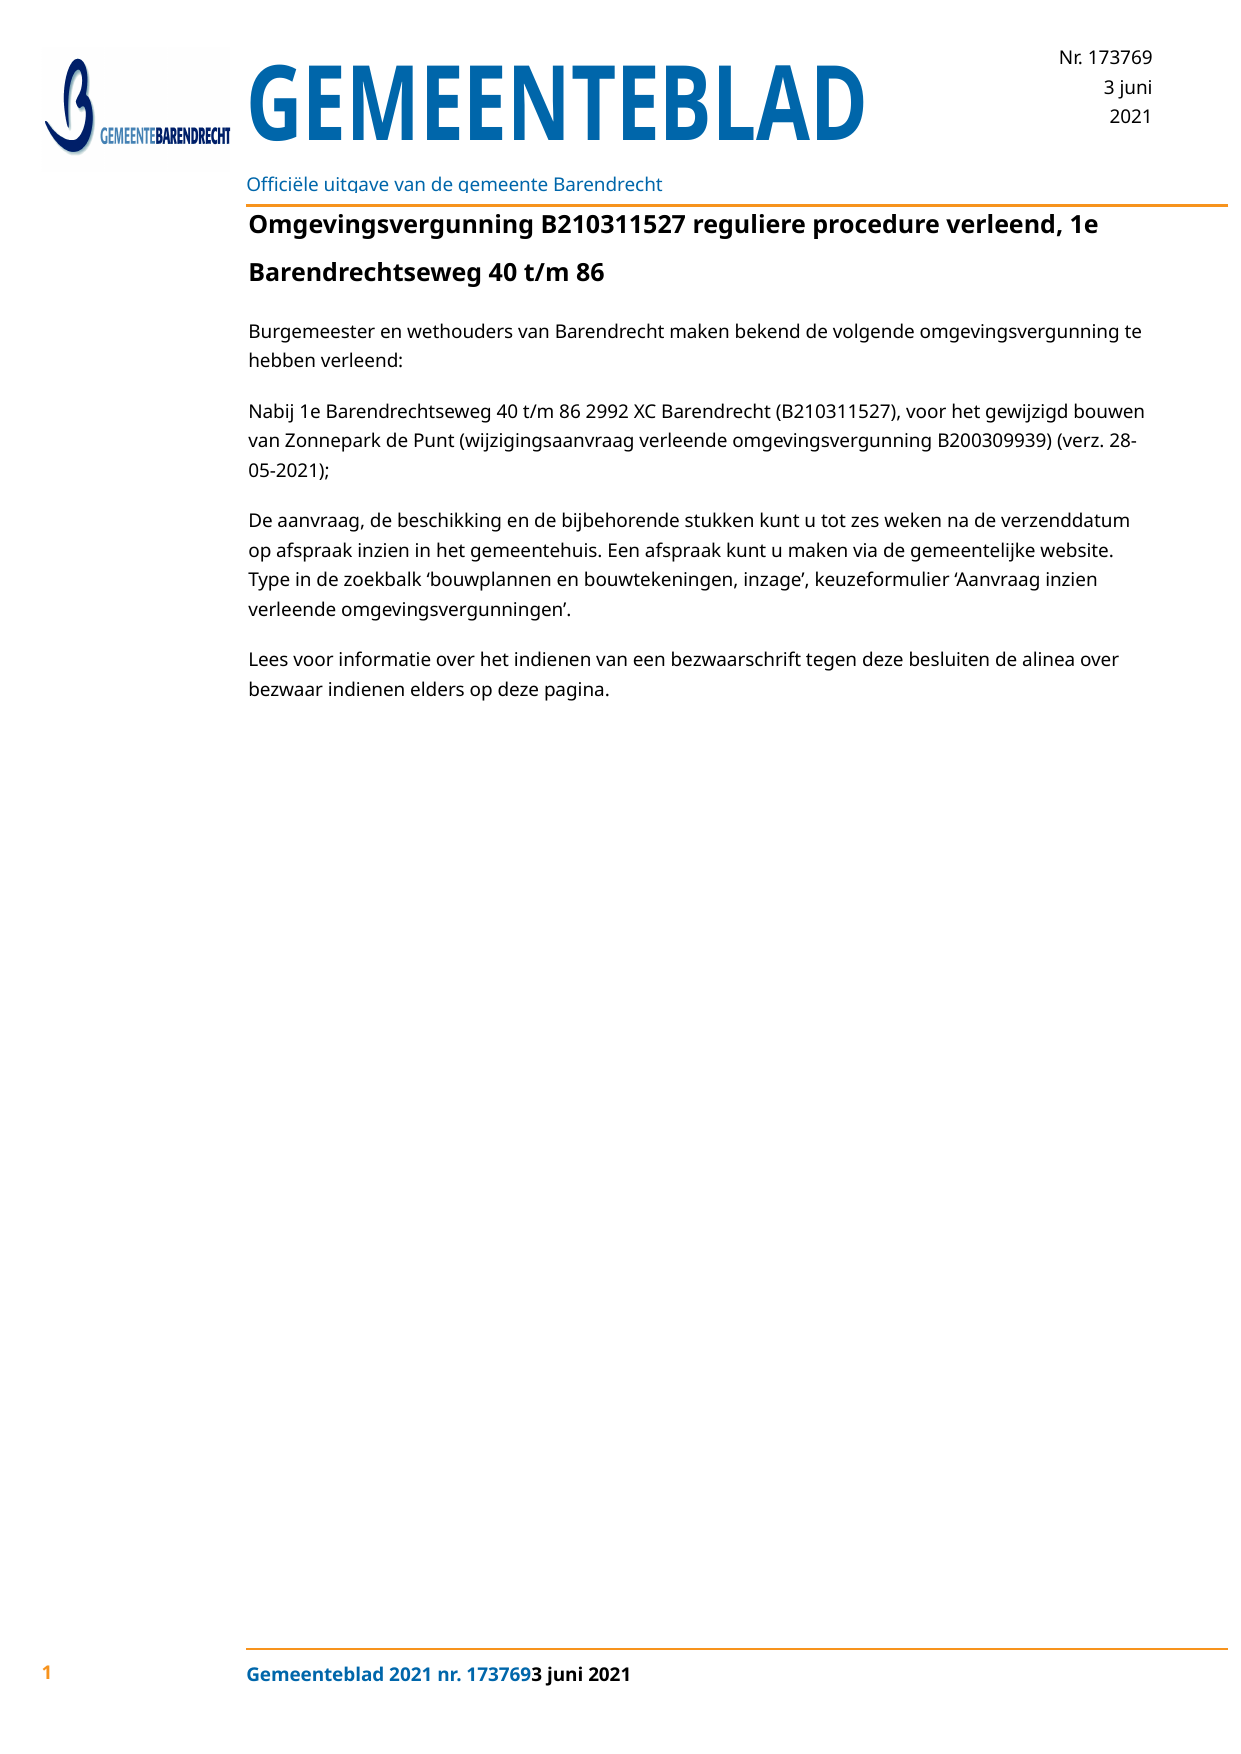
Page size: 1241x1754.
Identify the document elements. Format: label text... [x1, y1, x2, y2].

text De aanvraag, de beschikking en de bijbehorende stukken kunt u tot zes weken na de verzenddatum op afspraak inzien in het gemeentehuis. Een afspraak kunt u maken via de gemeentelijke website. Type in de zoekbalk ‘bouwplannen en bouwtekeningen, inzage’, keuzeformulier ‘Aanvraag inzien verleende omgevingsvergunningen’. [248, 507, 1152, 622]
picture [41, 47, 231, 172]
text Omgevingsvergunning B210311527 reguliere procedure verleend, 1e Barendrechtseweg 40 t/m 86 [248, 207, 1152, 288]
text Nabij 1e Barendrechtseweg 40 t/m 86 2992 XC Barendrecht (B210311527), voor het gewijzigd bouwen van Zonnepark de Punt (wijzigingsaanvraag verleende omgevingsvergunning B200309939) (verz. 28-05-2021); [248, 398, 1152, 483]
text Burgemeester en wethouders van Barendrecht maken bekend de volgende omgevingsvergunning te hebben verleend: [248, 318, 1152, 373]
text Lees voor informatie over het indienen van een bezwaarschrift tegen deze besluiten de alinea over bezwaar indienen elders op deze pagina. [248, 647, 1152, 702]
